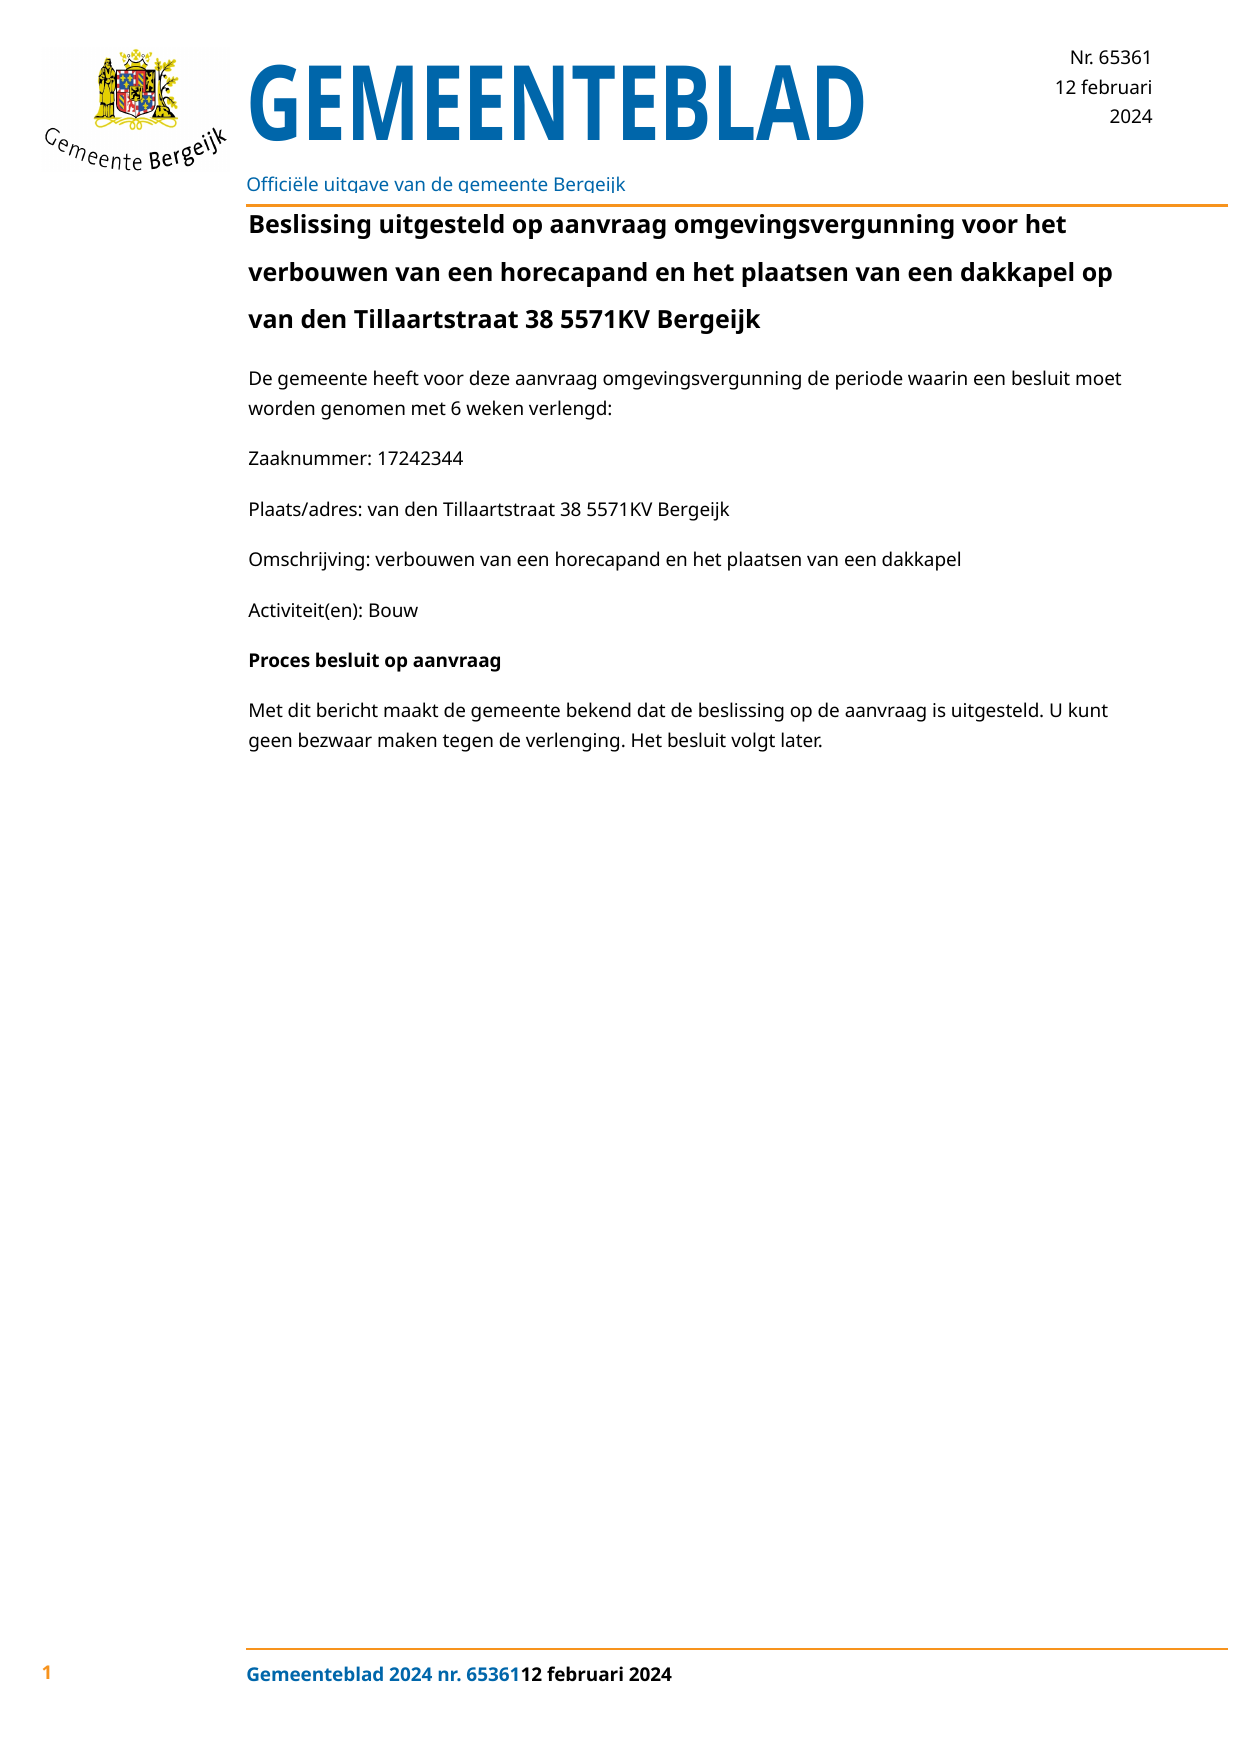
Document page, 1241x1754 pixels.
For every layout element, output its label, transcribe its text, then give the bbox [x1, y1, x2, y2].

text Met dit bericht maakt de gemeente bekend dat de beslissing op de aanvraag is uitgesteld. U kunt geen bezwaar maken tegen de verlenging. Het besluit volgt later. [248, 698, 1152, 753]
text De gemeente heeft voor deze aanvraag omgevingsvergunning de periode waarin een besluit moet worden genomen met 6 weken verlengd: [248, 366, 1152, 421]
text Zaaknummer: 17242344 [248, 446, 1152, 471]
text Beslissing uitgesteld op aanvraag omgevingsvergunning voor het verbouwen van een horecapand en het plaatsen van een dakkapel op van den Tillaartstraat 38 5571KV Bergeijk [248, 207, 1152, 336]
text Proces besluit op aanvraag [248, 647, 1152, 673]
text Plaats/adres: van den Tillaartstraat 38 5571KV Bergeijk [248, 496, 1152, 522]
text Omschrijving: verbouwen van een horecapand en het plaatsen van een dakkapel [248, 546, 1152, 572]
text Activiteit(en): Bouw [248, 597, 1152, 622]
picture [41, 47, 231, 172]
